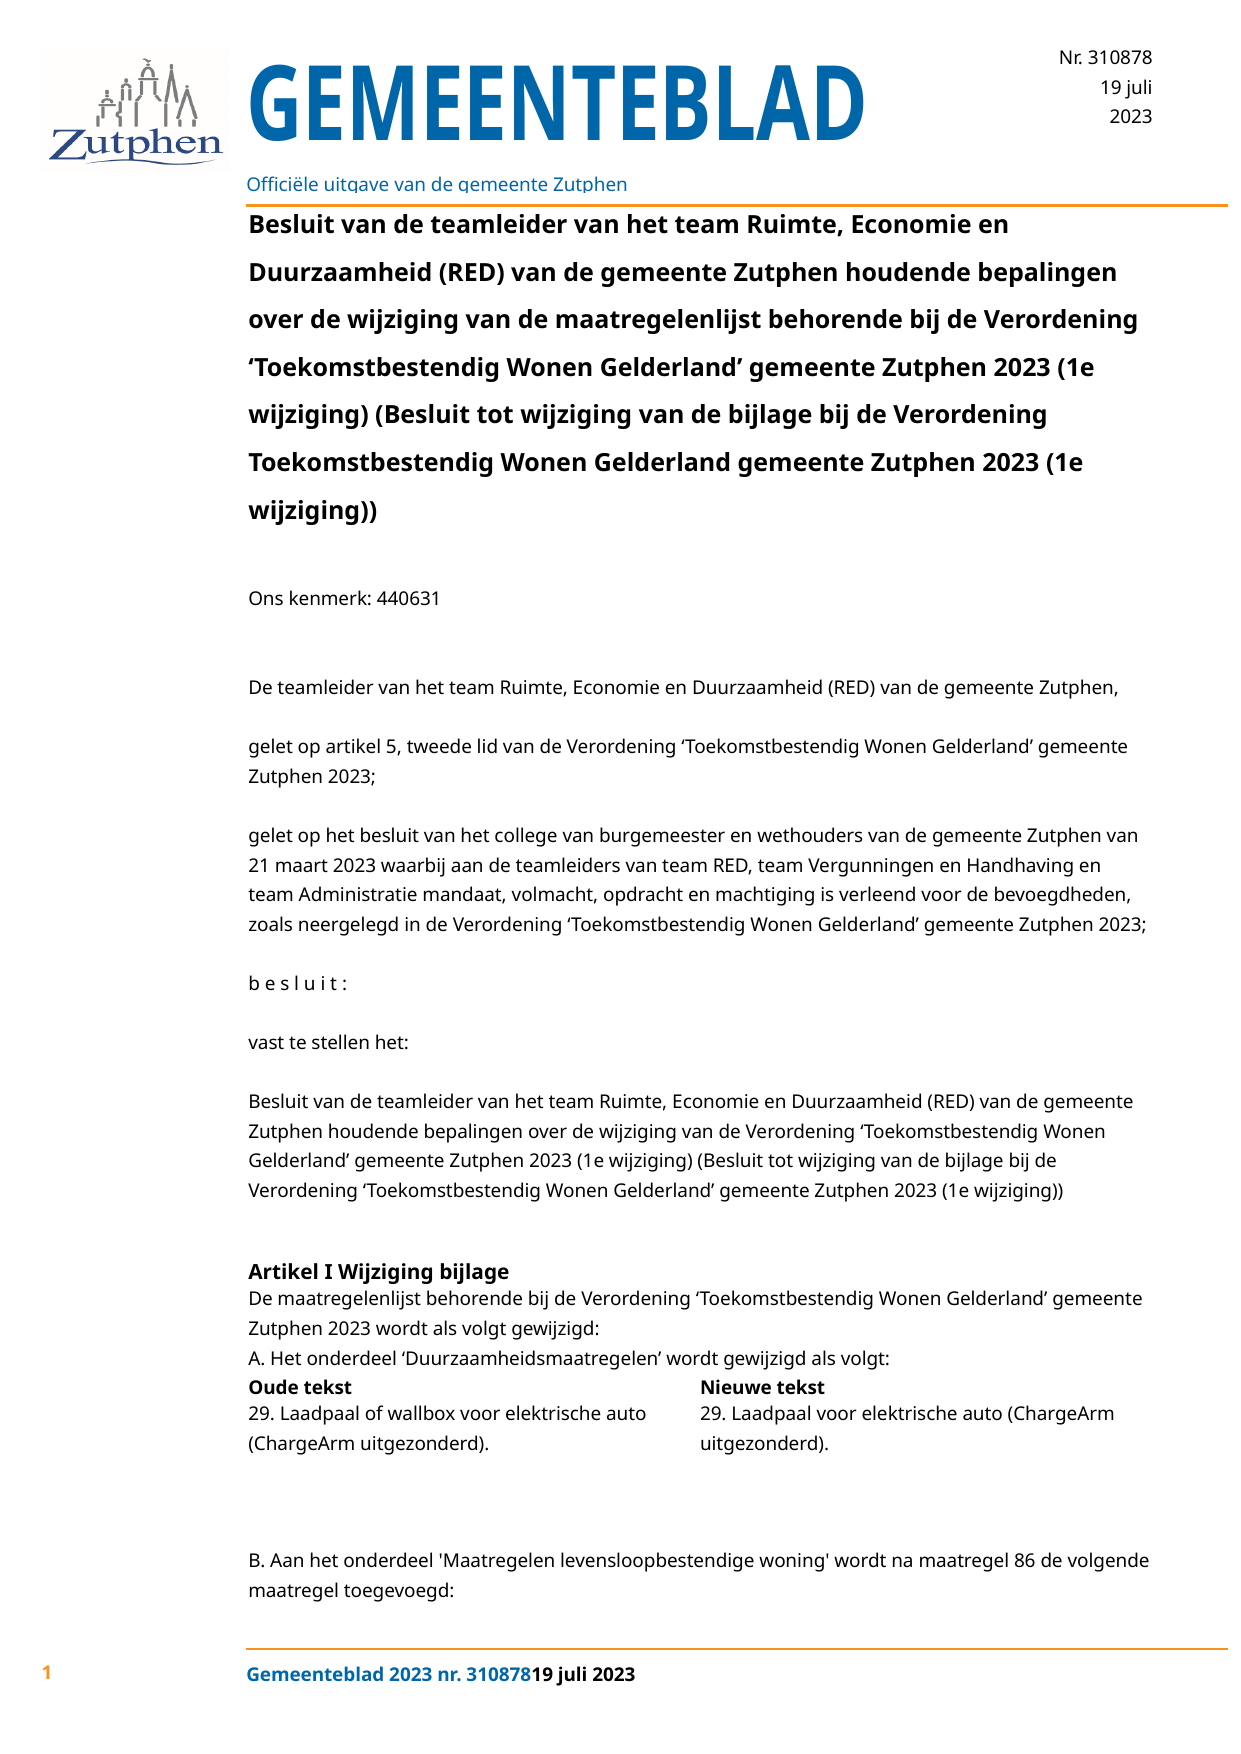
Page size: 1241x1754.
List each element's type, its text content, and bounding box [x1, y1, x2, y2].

table_header Nieuwe tekst [700, 1375, 1152, 1400]
text B. Aan het onderdeel 'Maatregelen levensloopbestendige woning' wordt na maatregel 86 de volgende maatregel toegevoegd: [248, 1547, 1152, 1603]
table_cell 29. Laadpaal of wallbox voor elektrische auto (ChargeArm uitgezonderd). [248, 1400, 700, 1456]
table_cell 29. Laadpaal voor elektrische auto (ChargeArm uitgezonderd). [700, 1400, 1152, 1456]
table_header Oude tekst [248, 1375, 700, 1400]
text gelet op artikel 5, tweede lid van de Verordening ‘Toekomstbestendig Wonen Gelderland’ gemeente Zutphen 2023; [248, 733, 1152, 789]
text Besluit van de teamleider van het team Ruimte, Economie en Duurzaamheid (RED) van de gemeente Zutphen houdende bepalingen over de wijziging van de Verordening ‘Toekomstbestendig Wonen Gelderland’ gemeente Zutphen 2023 (1e wijziging) (Besluit tot wijziging van de bijlage bij de Verordening ‘Toekomstbestendig Wonen Gelderland’ gemeente Zutphen 2023 (1e wijziging)) [248, 1088, 1152, 1203]
text gelet op het besluit van het college van burgemeester en wethouders van de gemeente Zutphen van 21 maart 2023 waarbij aan de teamleiders van team RED, team Vergunningen en Handhaving en team Administratie mandaat, volmacht, opdracht en machtiging is verleend voor de bevoegdheden, zoals neergelegd in de Verordening ‘Toekomstbestendig Wonen Gelderland’ gemeente Zutphen 2023; [248, 822, 1152, 937]
text b e s l u i t : [248, 970, 1152, 996]
text De maatregelenlijst behorende bij de Verordening ‘Toekomstbestendig Wonen Gelderland’ gemeente Zutphen 2023 wordt als volgt gewijzigd: [248, 1286, 1152, 1341]
text Artikel I Wijziging bijlage [248, 1257, 1152, 1286]
text vast te stellen het: [248, 1029, 1152, 1055]
picture [41, 47, 231, 172]
text Besluit van de teamleider van het team Ruimte, Economie en Duurzaamheid (RED) van de gemeente Zutphen houdende bepalingen over de wijziging van de maatregelenlijst behorende bij de Verordening ‘Toekomstbestendig Wonen Gelderland’ gemeente Zutphen 2023 (1e wijziging) (Besluit tot wijziging van de bijlage bij de Verordening Toekomstbestendig Wonen Gelderland gemeente Zutphen 2023 (1e wijziging)) [248, 207, 1152, 526]
text A. Het onderdeel ‘Duurzaamheidsmaatregelen’ wordt gewijzigd als volgt: [248, 1345, 1152, 1371]
text De teamleider van het team Ruimte, Economie en Duurzaamheid (RED) van de gemeente Zutphen, [248, 674, 1152, 700]
text Ons kenmerk: 440631 [248, 586, 1152, 611]
